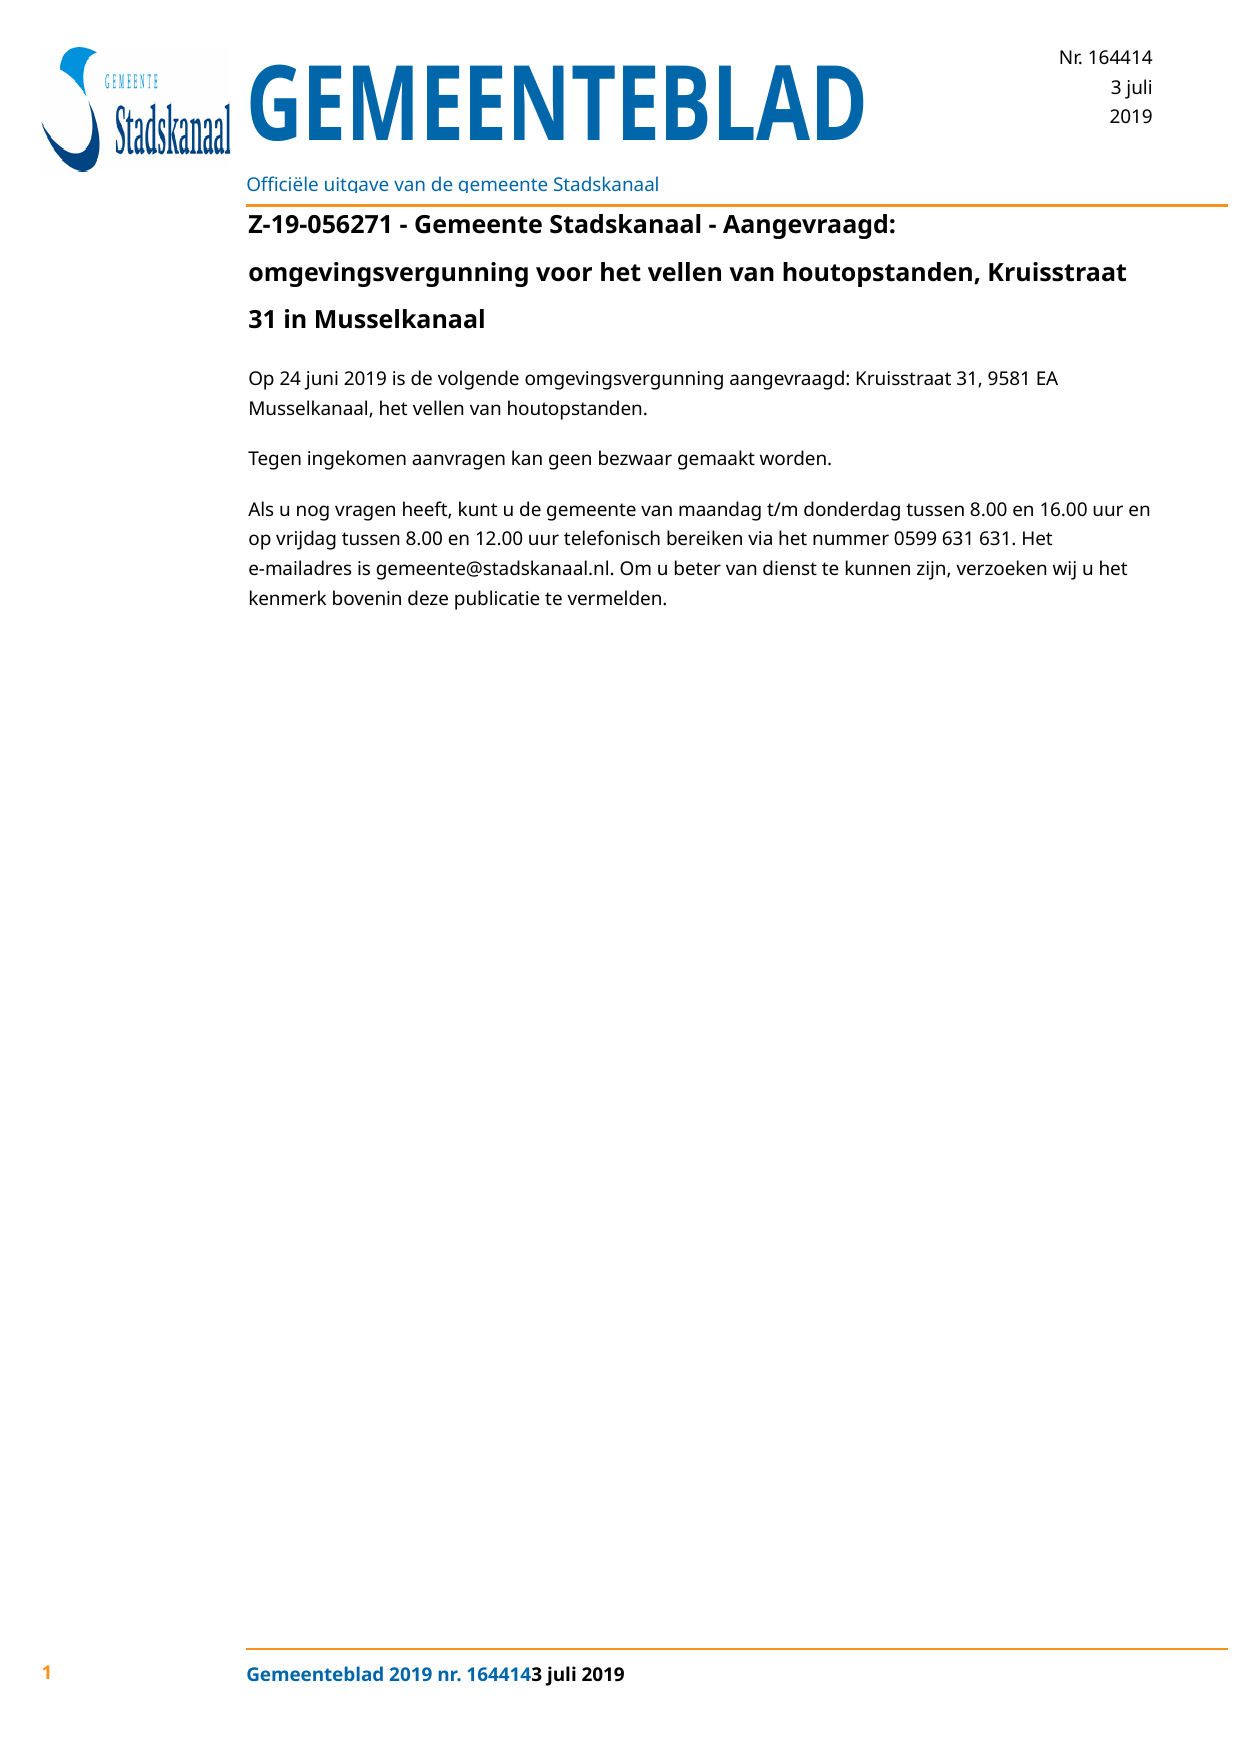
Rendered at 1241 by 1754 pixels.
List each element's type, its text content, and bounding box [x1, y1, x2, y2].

text Z-19-056271 - Gemeente Stadskanaal - Aangevraagd: omgevingsvergunning voor het vellen van houtopstanden, Kruisstraat 31 in Musselkanaal [248, 207, 1152, 336]
picture [41, 47, 231, 172]
text Als u nog vragen heeft, kunt u de gemeente van maandag t/m donderdag tussen 8.00 en 16.00 uur en op vrijdag tussen 8.00 en 12.00 uur telefonisch bereiken via het nummer 0599 631 631. Het e‑mailadres is gemeente@stadskanaal.nl. Om u beter van dienst te kunnen zijn, verzoeken wij u het kenmerk bovenin deze publicatie te vermelden. [248, 496, 1152, 610]
text Op 24 juni 2019 is de volgende omgevingsvergunning aangevraagd: Kruisstraat 31, 9581 EA Musselkanaal, het vellen van houtopstanden. [248, 366, 1152, 421]
text Tegen ingekomen aanvragen kan geen bezwaar gemaakt worden. [248, 446, 1152, 471]
